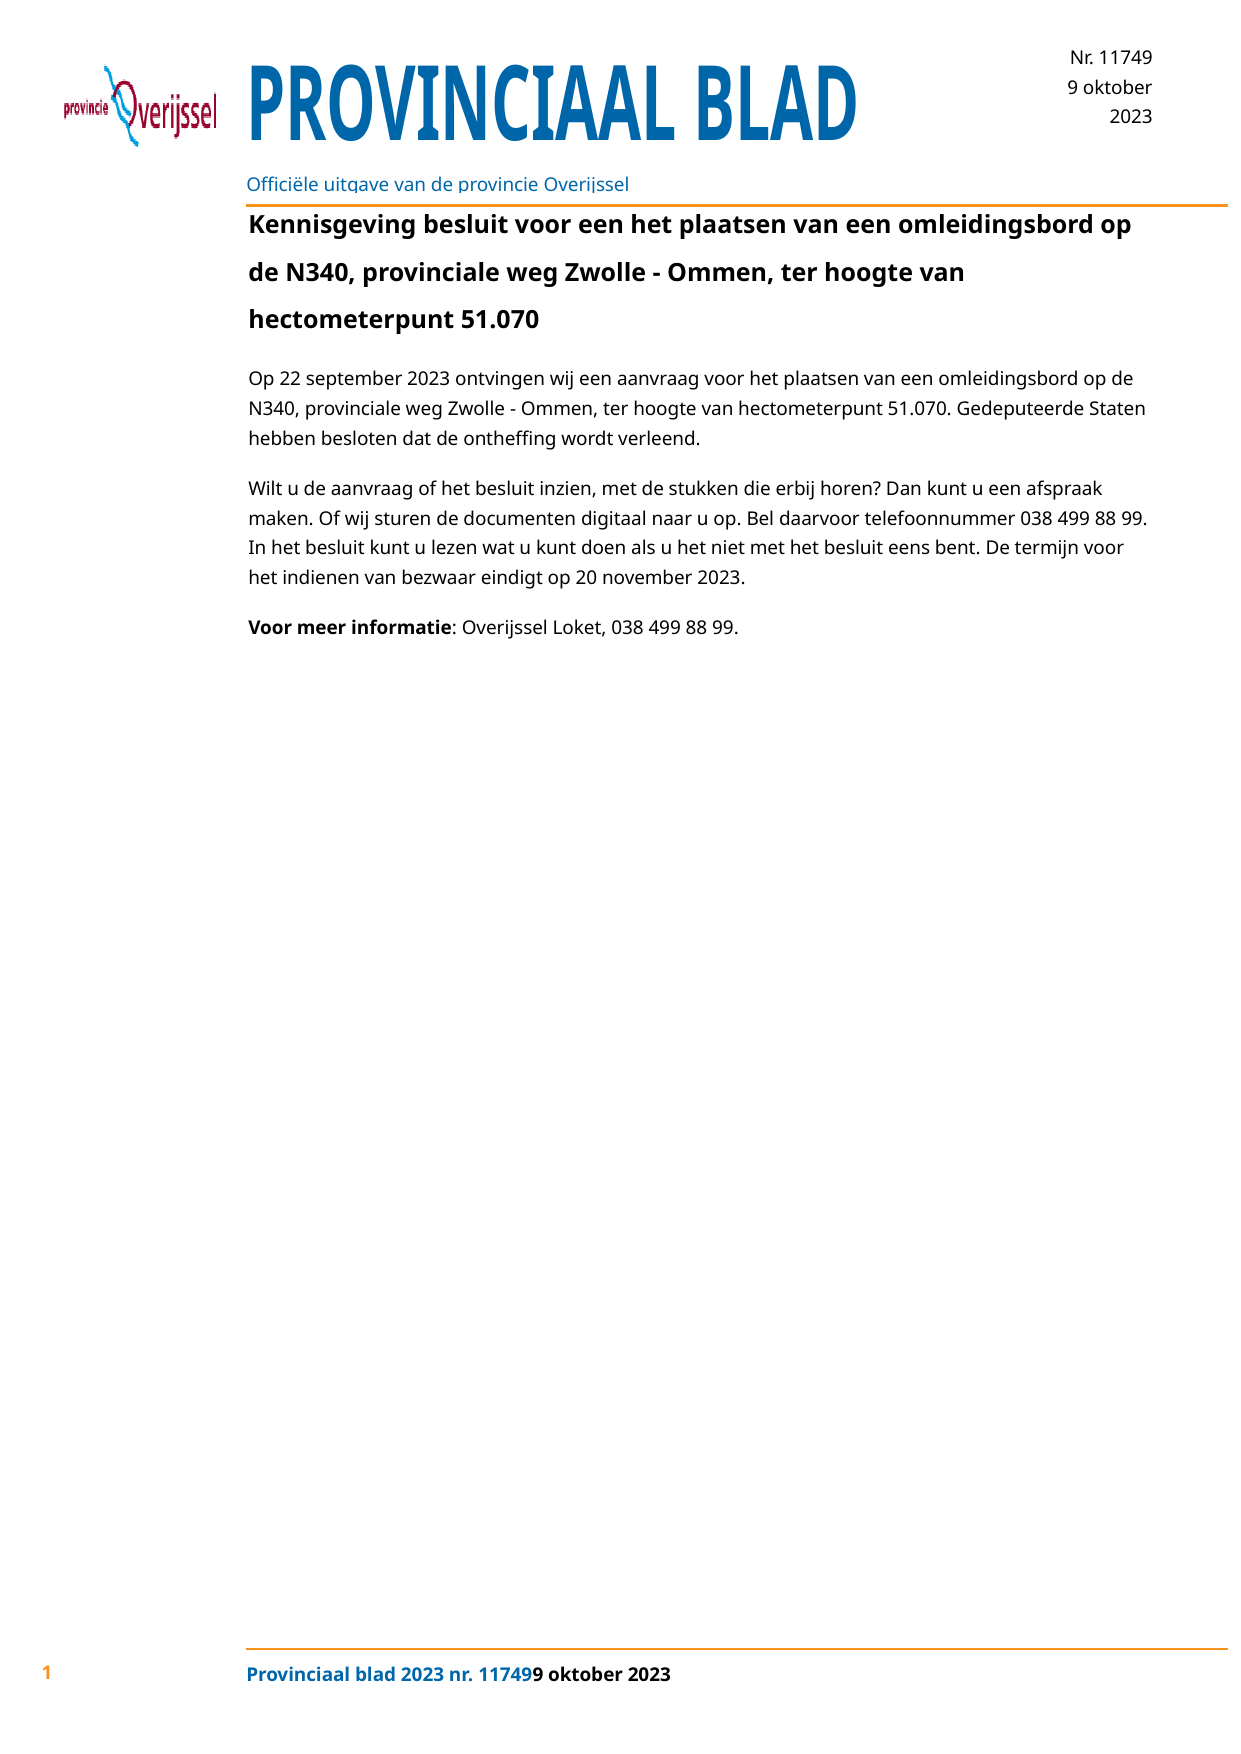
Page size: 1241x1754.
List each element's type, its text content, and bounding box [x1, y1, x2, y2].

text Op 22 september 2023 ontvingen wij een aanvraag voor het plaatsen van een omleidingsbord op de N340, provinciale weg Zwolle - Ommen, ter hoogte van hectometerpunt 51.070. Gedeputeerde Staten hebben besloten dat de ontheffing wordt verleend. [248, 366, 1152, 450]
text Kennisgeving besluit voor een het plaatsen van een omleidingsbord op de N340, provinciale weg Zwolle - Ommen, ter hoogte van hectometerpunt 51.070 [248, 207, 1152, 336]
picture [41, 47, 231, 172]
text Voor meer informatie: Overijssel Loket, 038 499 88 99. [248, 614, 1152, 640]
text Wilt u de aanvraag of het besluit inzien, met de stukken die erbij horen? Dan kunt u een afspraak maken. Of wij sturen de documenten digitaal naar u op. Bel daarvoor telefoonnummer 038 499 88 99. In het besluit kunt u lezen wat u kunt doen als u het niet met het besluit eens bent. De termijn voor het indienen van bezwaar eindigt op 20 november 2023. [248, 475, 1152, 589]
